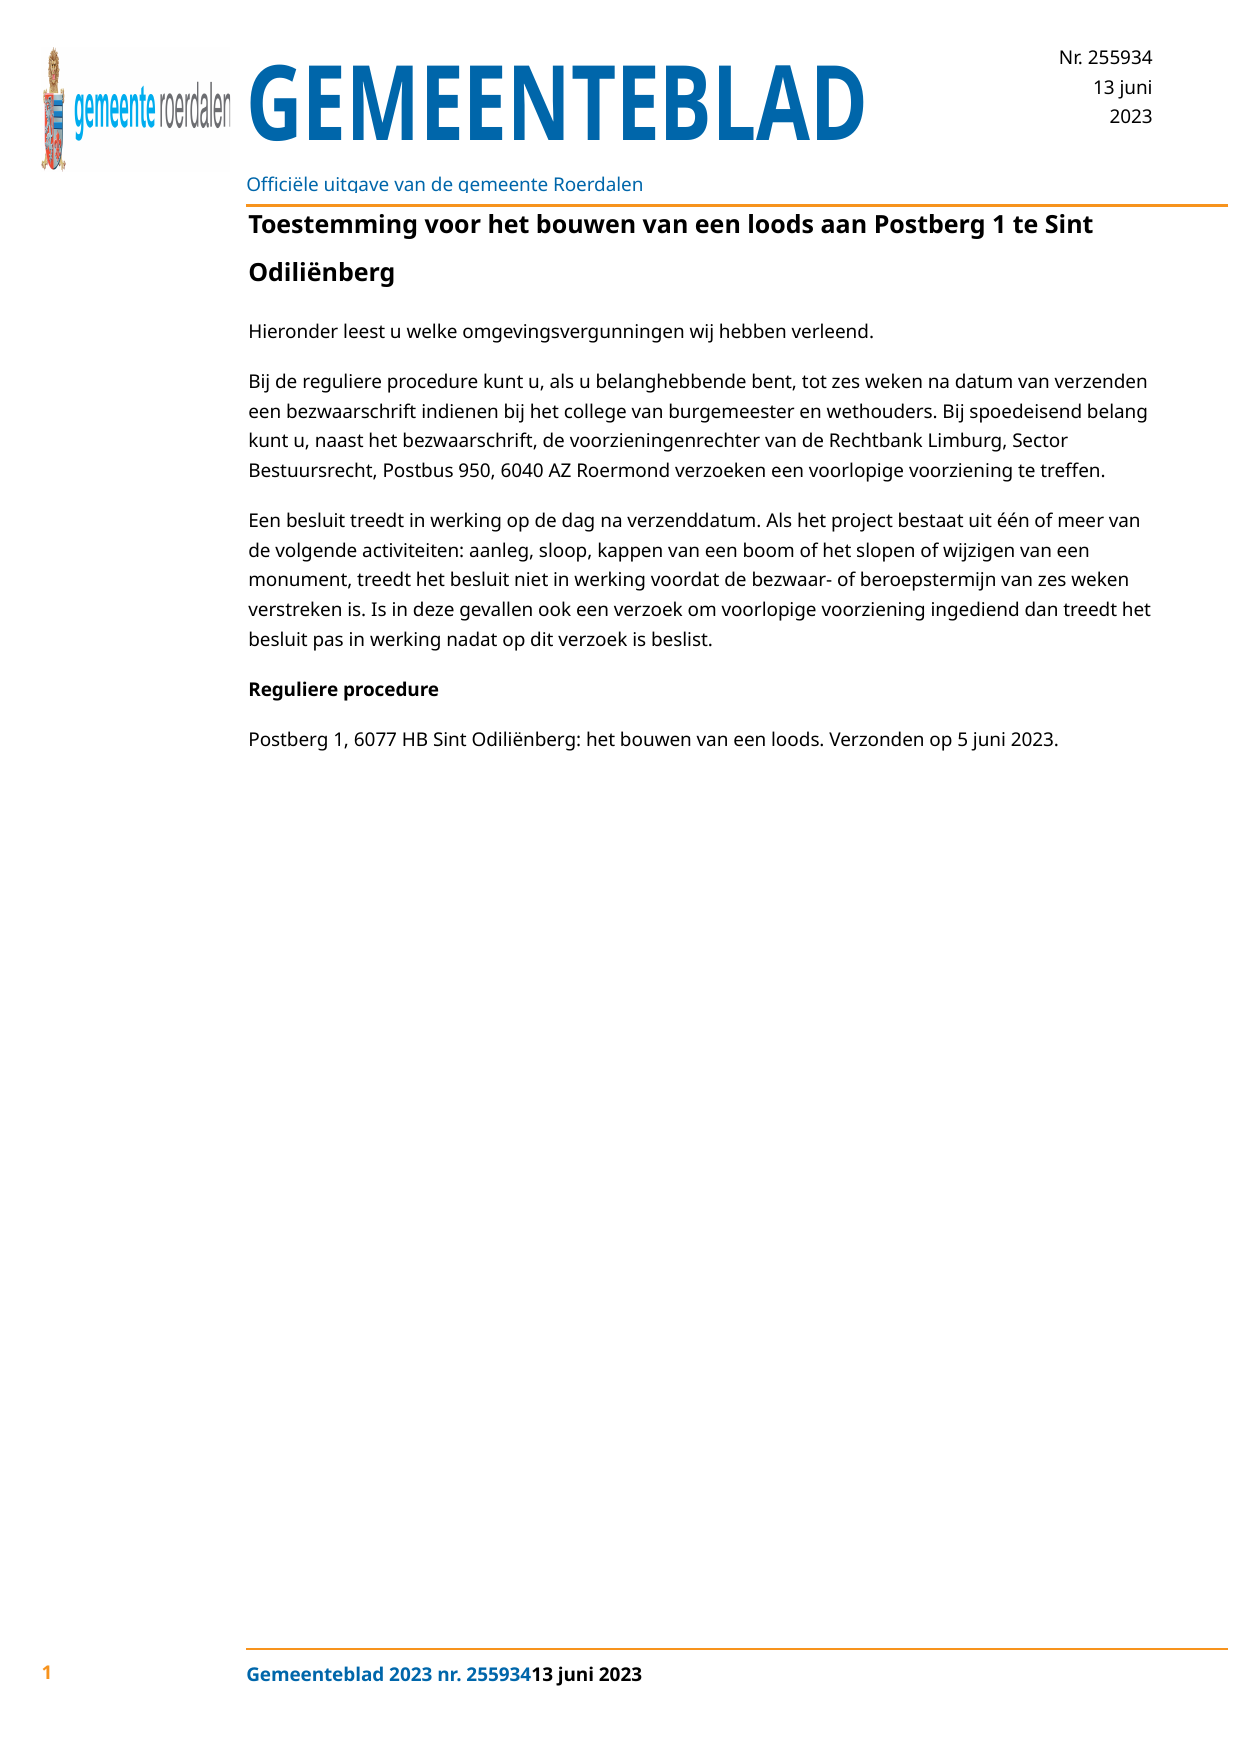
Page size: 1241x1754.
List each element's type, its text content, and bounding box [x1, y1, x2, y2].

text Postberg 1, 6077 HB Sint Odiliënberg: het bouwen van een loods. Verzonden op 5 juni 2023. [248, 727, 1152, 752]
text Reguliere procedure [248, 676, 1152, 702]
text Bij de reguliere procedure kunt u, als u belanghebbende bent, tot zes weken na datum van verzenden een bezwaarschrift indienen bij het college van burgemeester en wethouders. Bij spoedeisend belang kunt u, naast het bezwaarschrift, de voorzieningenrechter van de Rechtbank Limburg, Sector Bestuursrecht, Postbus 950, 6040 AZ Roermond verzoeken een voorlopige voorziening te treffen. [248, 368, 1152, 483]
text Een besluit treedt in werking op de dag na verzenddatum. Als het project bestaat uit één of meer van de volgende activiteiten: aanleg, sloop, kappen van een boom of het slopen of wijzigen van een monument, treedt het besluit niet in werking voordat de bezwaar- of beroepstermijn van zes weken verstreken is. Is in deze gevallen ook een verzoek om voorlopige voorziening ingediend dan treedt het besluit pas in werking nadat op dit verzoek is beslist. [248, 507, 1152, 652]
text Hieronder leest u welke omgevingsvergunningen wij hebben verleend. [248, 318, 1152, 344]
text Toestemming voor het bouwen van een loods aan Postberg 1 te Sint Odiliënberg [248, 207, 1152, 288]
picture [41, 47, 231, 172]
